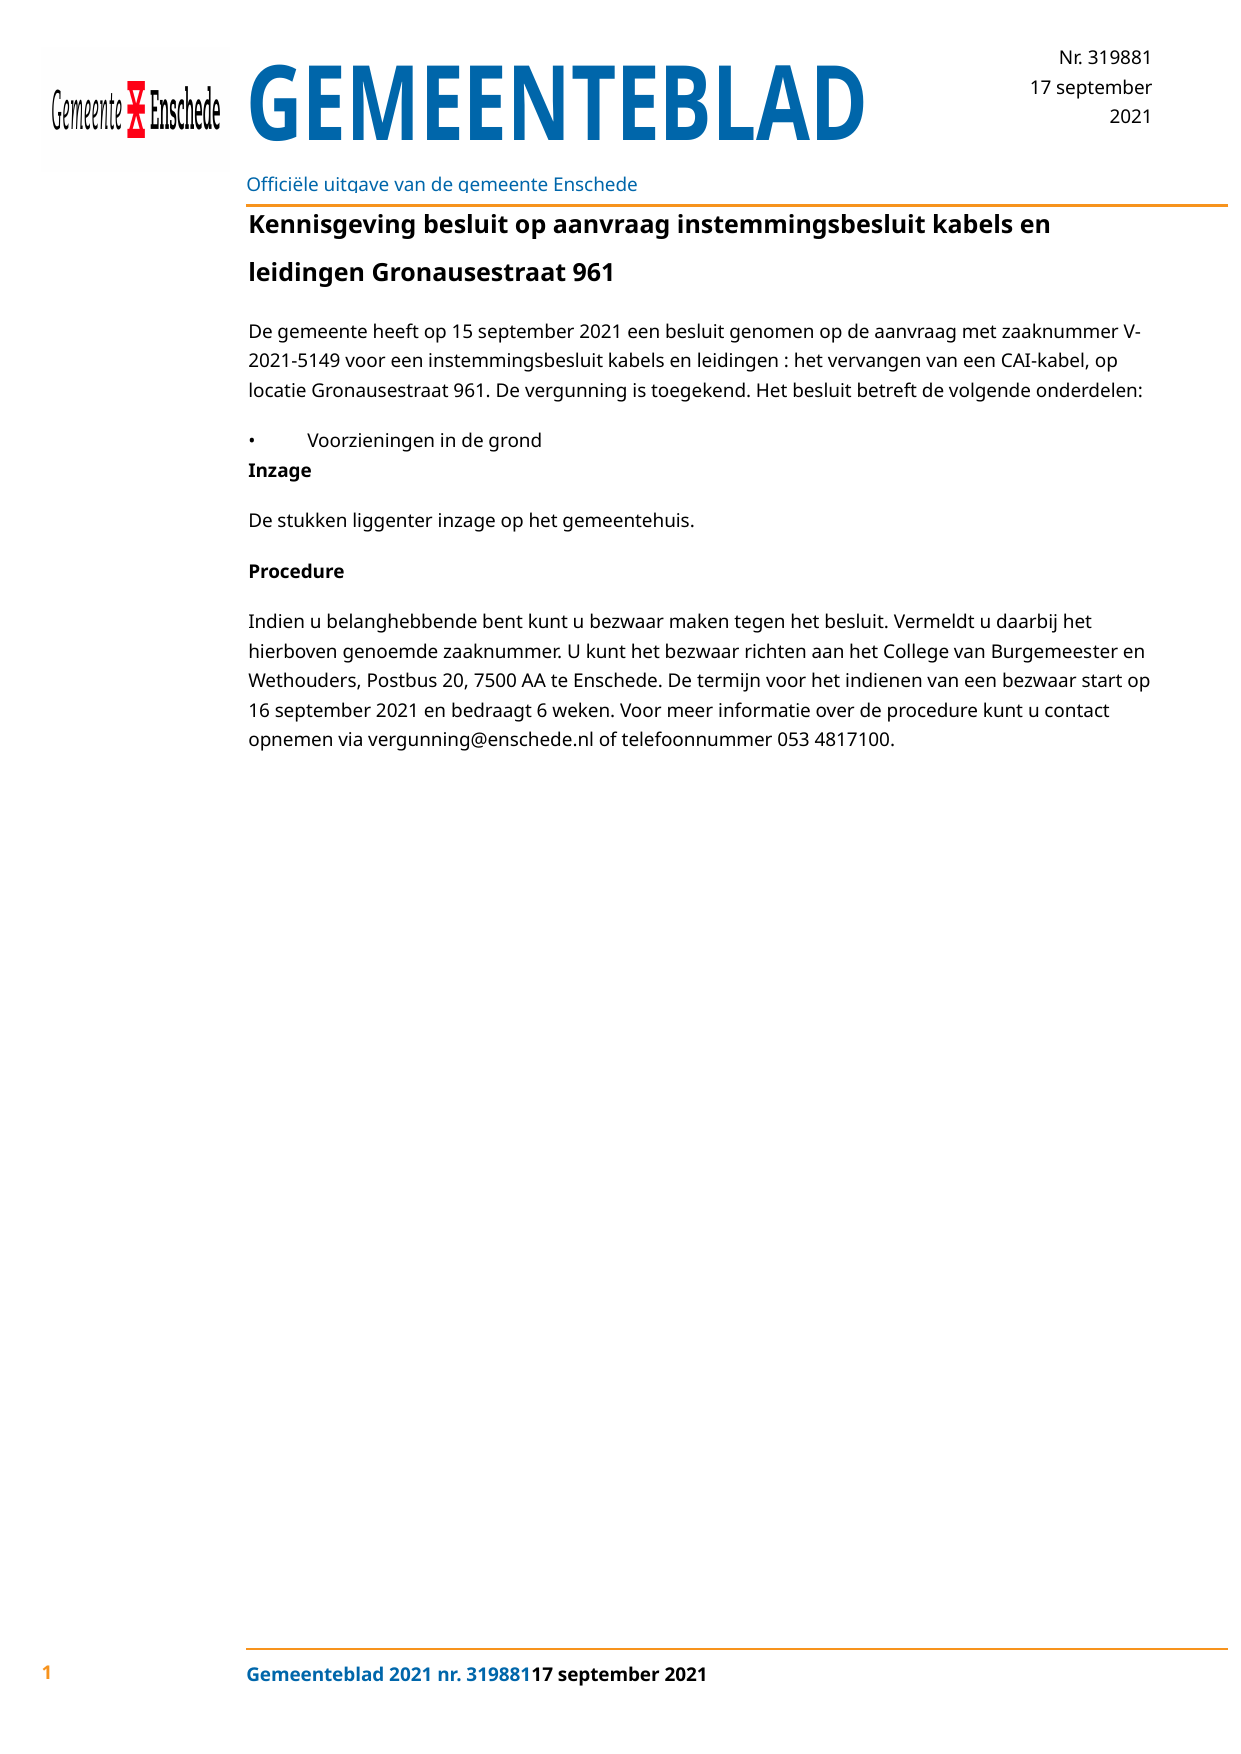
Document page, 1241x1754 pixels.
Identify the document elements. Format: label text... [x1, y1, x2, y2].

text Kennisgeving besluit op aanvraag instemmingsbesluit kabels en leidingen Gronausestraat 961 [248, 207, 1152, 288]
text Procedure [248, 558, 1152, 584]
text De stukken liggenter inzage op het gemeentehuis. [248, 507, 1152, 533]
text De gemeente heeft op 15 september 2021 een besluit genomen op de aanvraag met zaaknummer V-2021-5149 voor een instemmingsbesluit kabels en leidingen : het vervangen van een CAI-kabel, op locatie Gronausestraat 961. De vergunning is toegekend. Het besluit betreft de volgende onderdelen: [248, 318, 1152, 403]
text Indien u belanghebbende bent kunt u bezwaar maken tegen het besluit. Vermeldt u daarbij het hierboven genoemde zaaknummer. U kunt het bezwaar richten aan het College van Burgemees­ter en Wethouders, Postbus 20, 7500 AA te Enschede. De termijn voor het indienen van een bezwaar start op 16 september 2021 en bedraagt 6 weken. Voor meer informatie over de procedure kunt u contact opnemen via vergunning@enschede.nl of telefoonnummer 053 4817100. [248, 608, 1152, 752]
list Voorzieningen in de grond [248, 427, 1152, 453]
text Inzage [248, 457, 1152, 483]
picture [41, 47, 231, 172]
